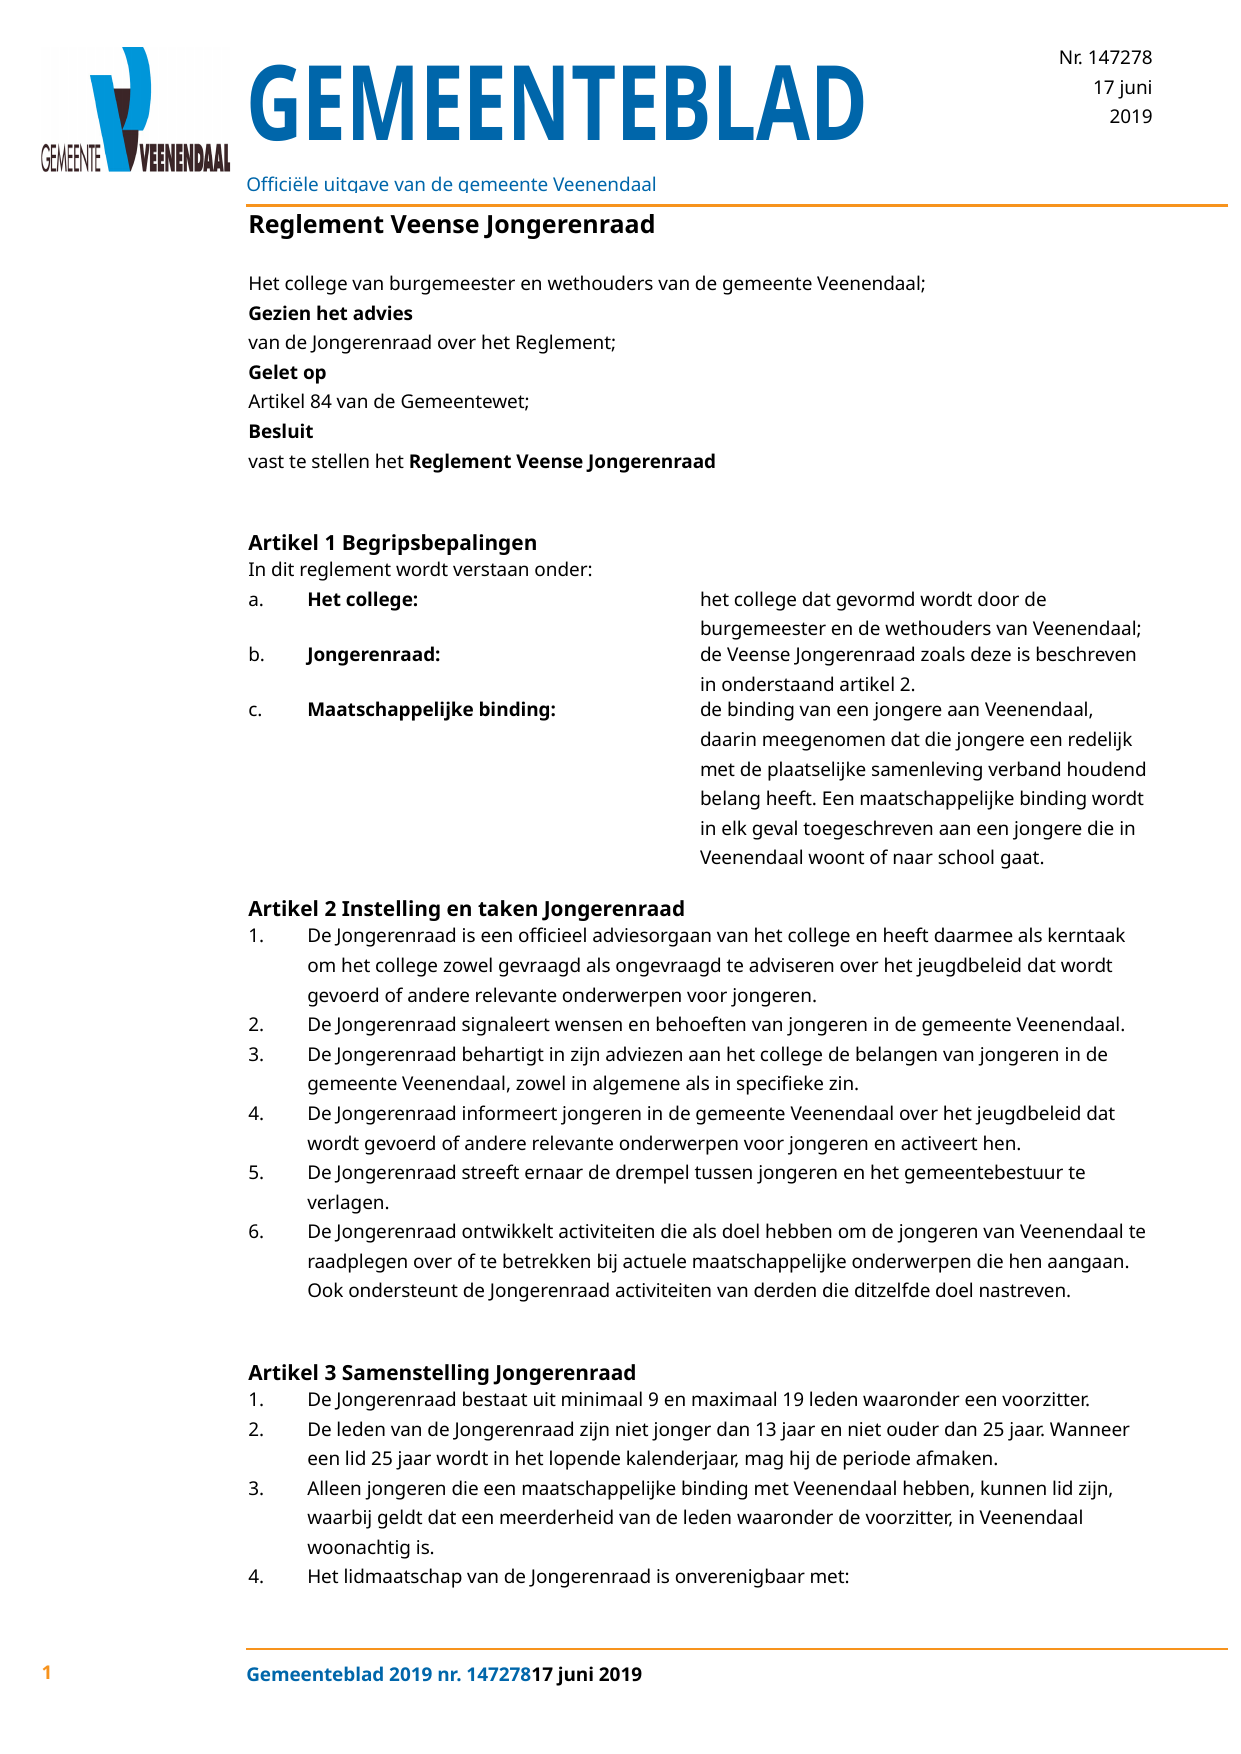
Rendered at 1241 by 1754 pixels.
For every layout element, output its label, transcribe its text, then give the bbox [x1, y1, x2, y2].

list De Jongerenraad bestaat uit minimaal 9 en maximaal 19 leden waaronder een voorzitter. [248, 1386, 1152, 1412]
text vast te stellen het Reglement Veense Jongerenraad [248, 448, 1152, 473]
text Gezien het advies [248, 300, 1152, 326]
text Besluit [248, 418, 1152, 444]
picture [41, 47, 130, 172]
table_cell de binding van een jongere aan Veenendaal, daarin meegenomen dat die jongere een redelijk met de plaatselijke samenleving verband houdend belang heeft. Een maatschappelijke binding wordt in elk geval toegeschreven aan een jongere die in Veenendaal woont of naar school gaat. [700, 697, 1152, 870]
table_cell Maatschappelijke binding: [248, 697, 700, 870]
list De Jongerenraad signaleert wensen en behoeften van jongeren in de gemeente Veenendaal. [248, 1011, 1152, 1037]
text In dit reglement wordt verstaan onder: [248, 556, 1152, 582]
text Artikel 84 van de Gemeentewet; [248, 389, 1152, 414]
text Artikel 2 Instelling en taken Jongerenraad [248, 894, 1152, 923]
table_cell Jongerenraad: [248, 641, 700, 697]
text Artikel 1 Begripsbepalingen [248, 528, 1152, 556]
list De Jongerenraad behartigt in zijn adviezen aan het college de belangen van jongeren in de gemeente Veenendaal, zowel in algemene als in specifieke zin. [248, 1041, 1152, 1096]
text Reglement Veense Jongerenraad [248, 207, 1152, 241]
table_cell de Veense Jongerenraad zoals deze is beschreven in onderstaand artikel 2. [700, 641, 1152, 697]
list Het lidmaatschap van de Jongerenraad is onverenigbaar met: [248, 1564, 1152, 1589]
table_header Het college: [248, 586, 700, 641]
picture [123, 47, 231, 172]
text Het college van burgemeester en wethouders van de gemeente Veenendaal; [248, 270, 1152, 296]
list De Jongerenraad informeert jongeren in de gemeente Veenendaal over het jeugdbeleid dat wordt gevoerd of andere relevante onderwerpen voor jongeren en activeert hen. [248, 1100, 1152, 1156]
list De Jongerenraad is een officieel adviesorgaan van het college en heeft daarmee als kerntaak om het college zowel gevraagd als ongevraagd te adviseren over het jeugdbeleid dat wordt gevoerd of andere relevante onderwerpen voor jongeren. [248, 923, 1152, 1008]
text Gelet op [248, 359, 1152, 385]
list De leden van de Jongerenraad zijn niet jonger dan 13 jaar en niet ouder dan 25 jaar. Wanneer een lid 25 jaar wordt in het lopende kalenderjaar, mag hij de periode afmaken. [248, 1416, 1152, 1471]
text van de Jongerenraad over het Reglement; [248, 329, 1152, 355]
list De Jongerenraad ontwikkelt activiteiten die als doel hebben om de jongeren van Veenendaal te raadplegen over of te betrekken bij actuele maatschappelijke onderwerpen die hen aangaan. Ook ondersteunt de Jongerenraad activiteiten van derden die ditzelfde doel nastreven. [248, 1218, 1152, 1303]
table_header het college dat gevormd wordt door de burgemeester en de wethouders van Veenendaal; [700, 586, 1152, 641]
list Alleen jongeren die een maatschappelijke binding met Veenendaal hebben, kunnen lid zijn, waarbij geldt dat een meerderheid van de leden waaronder de voorzitter, in Veenendaal woonachtig is. [248, 1475, 1152, 1560]
text Artikel 3 Samenstelling Jongerenraad [248, 1358, 1152, 1386]
list De Jongerenraad streeft ernaar de drempel tussen jongeren en het gemeentebestuur te verlagen. [248, 1159, 1152, 1215]
